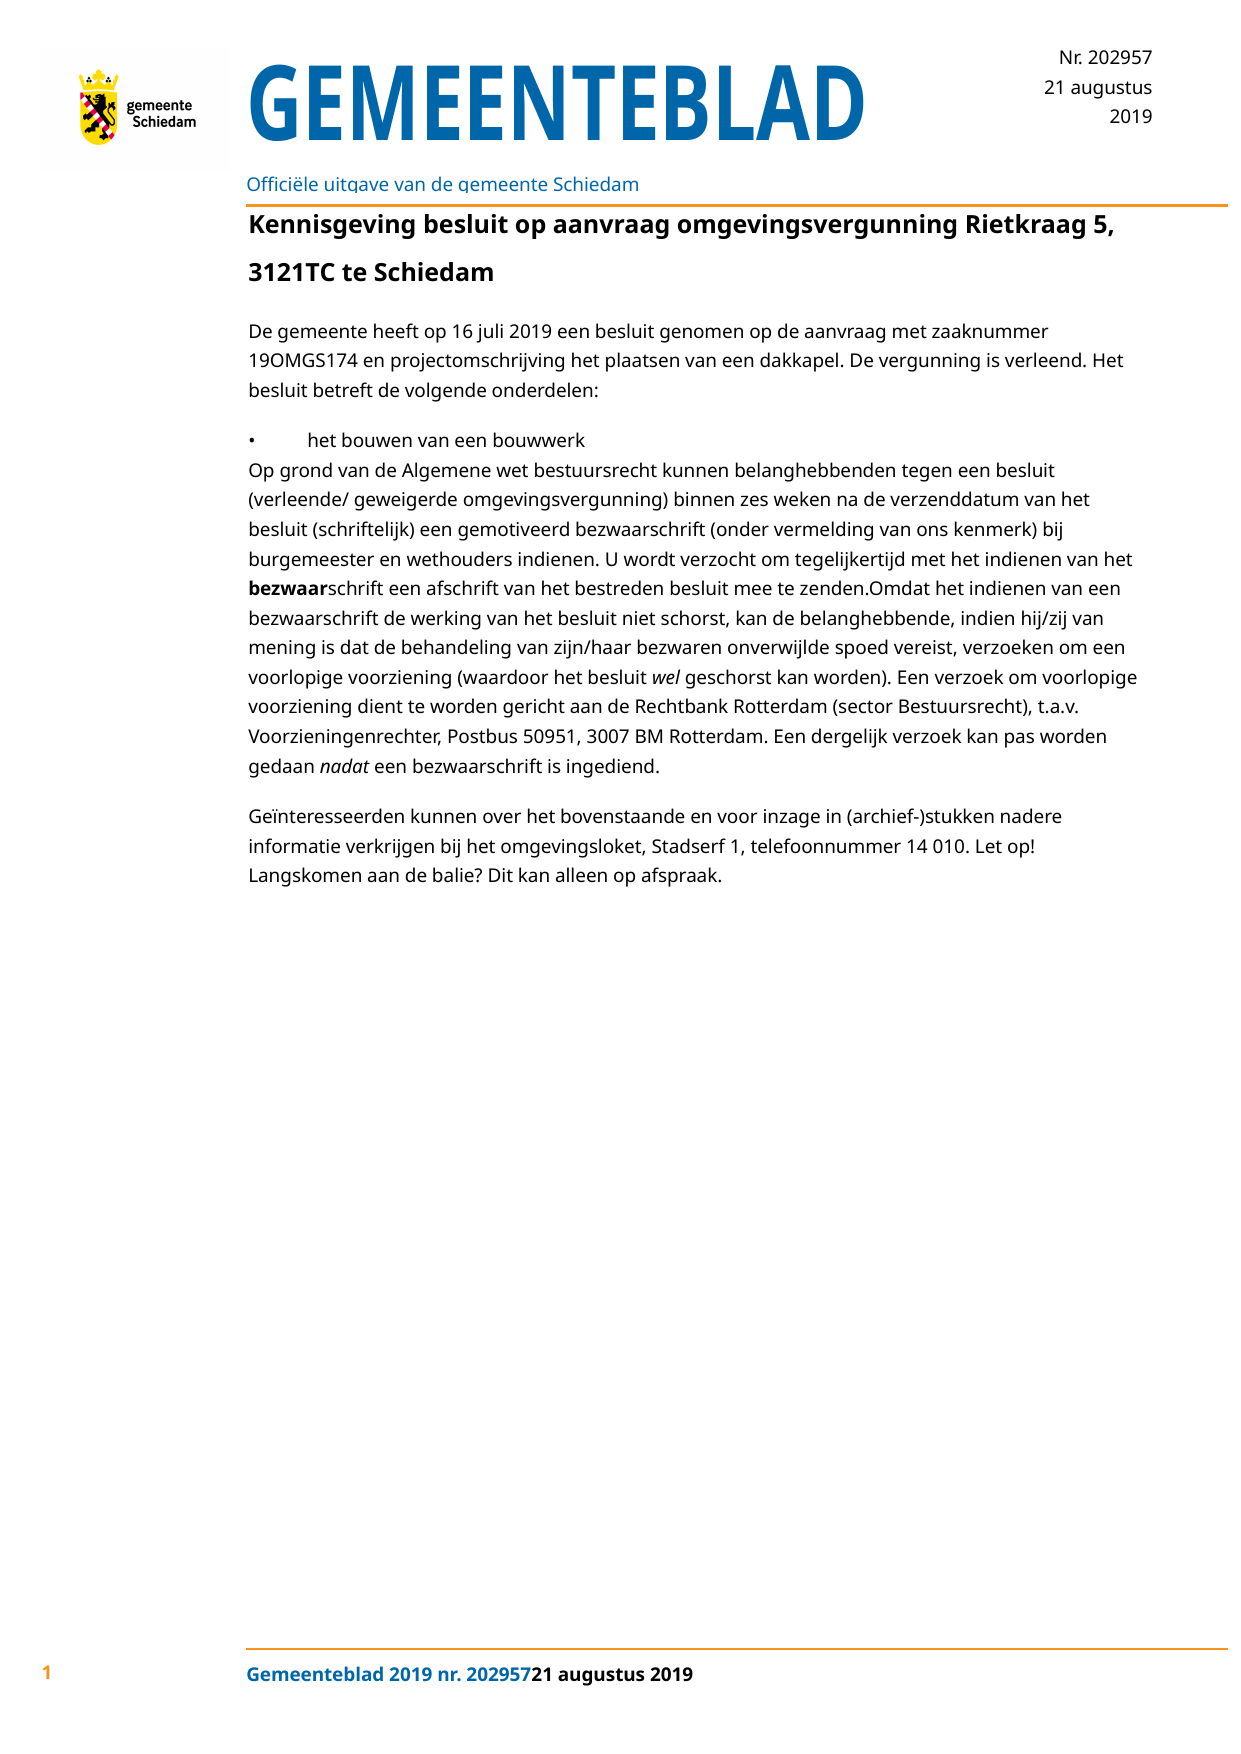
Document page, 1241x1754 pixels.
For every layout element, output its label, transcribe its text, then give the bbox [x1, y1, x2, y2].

text Geïnteresseerden kunnen over het bovenstaande en voor inzage in (archief-)stukken nadere informatie verkrijgen bij het omgevingsloket, Stadserf 1, telefoonnummer 14 010. Let op! Langskomen aan de balie? Dit kan alleen op afspraak. [248, 803, 1152, 888]
list het bouwen van een bouwwerk [248, 427, 1152, 453]
text Kennisgeving besluit op aanvraag omgevingsvergunning Rietkraag 5, 3121TC te Schiedam [248, 207, 1152, 288]
text De gemeente heeft op 16 juli 2019 een besluit genomen op de aanvraag met zaaknummer 19OMGS174 en projectomschrijving het plaatsen van een dakkapel. De vergunning is verleend. Het besluit betreft de volgende onderdelen: [248, 318, 1152, 403]
picture [41, 47, 231, 172]
text Op grond van de Algemene wet bestuursrecht kunnen belanghebbenden tegen een besluit (verleende/ geweigerde omgevingsvergunning) binnen zes weken na de verzenddatum van het besluit (schriftelijk) een gemotiveerd bezwaarschrift (onder vermelding van ons kenmerk) bij burgemeester en wethouders indienen. U wordt verzocht om tegelijkertijd met het indienen van het bezwaarschrift een afschrift van het bestreden besluit mee te zenden.Omdat het indienen van een bezwaarschrift de werking van het besluit niet schorst, kan de belanghebbende, indien hij/zij van mening is dat de behandeling van zijn/haar bezwaren onverwijlde spoed vereist, verzoeken om een voorlopige voorziening (waardoor het besluit wel geschorst kan worden). Een verzoek om voorlopige voorziening dient te worden gericht aan de Rechtbank Rotterdam (sector Bestuursrecht), t.a.v. Voorzieningenrechter, Postbus 50951, 3007 BM Rotterdam. Een dergelijk verzoek kan pas worden gedaan nadat een bezwaarschrift is ingediend. [248, 457, 1152, 779]
